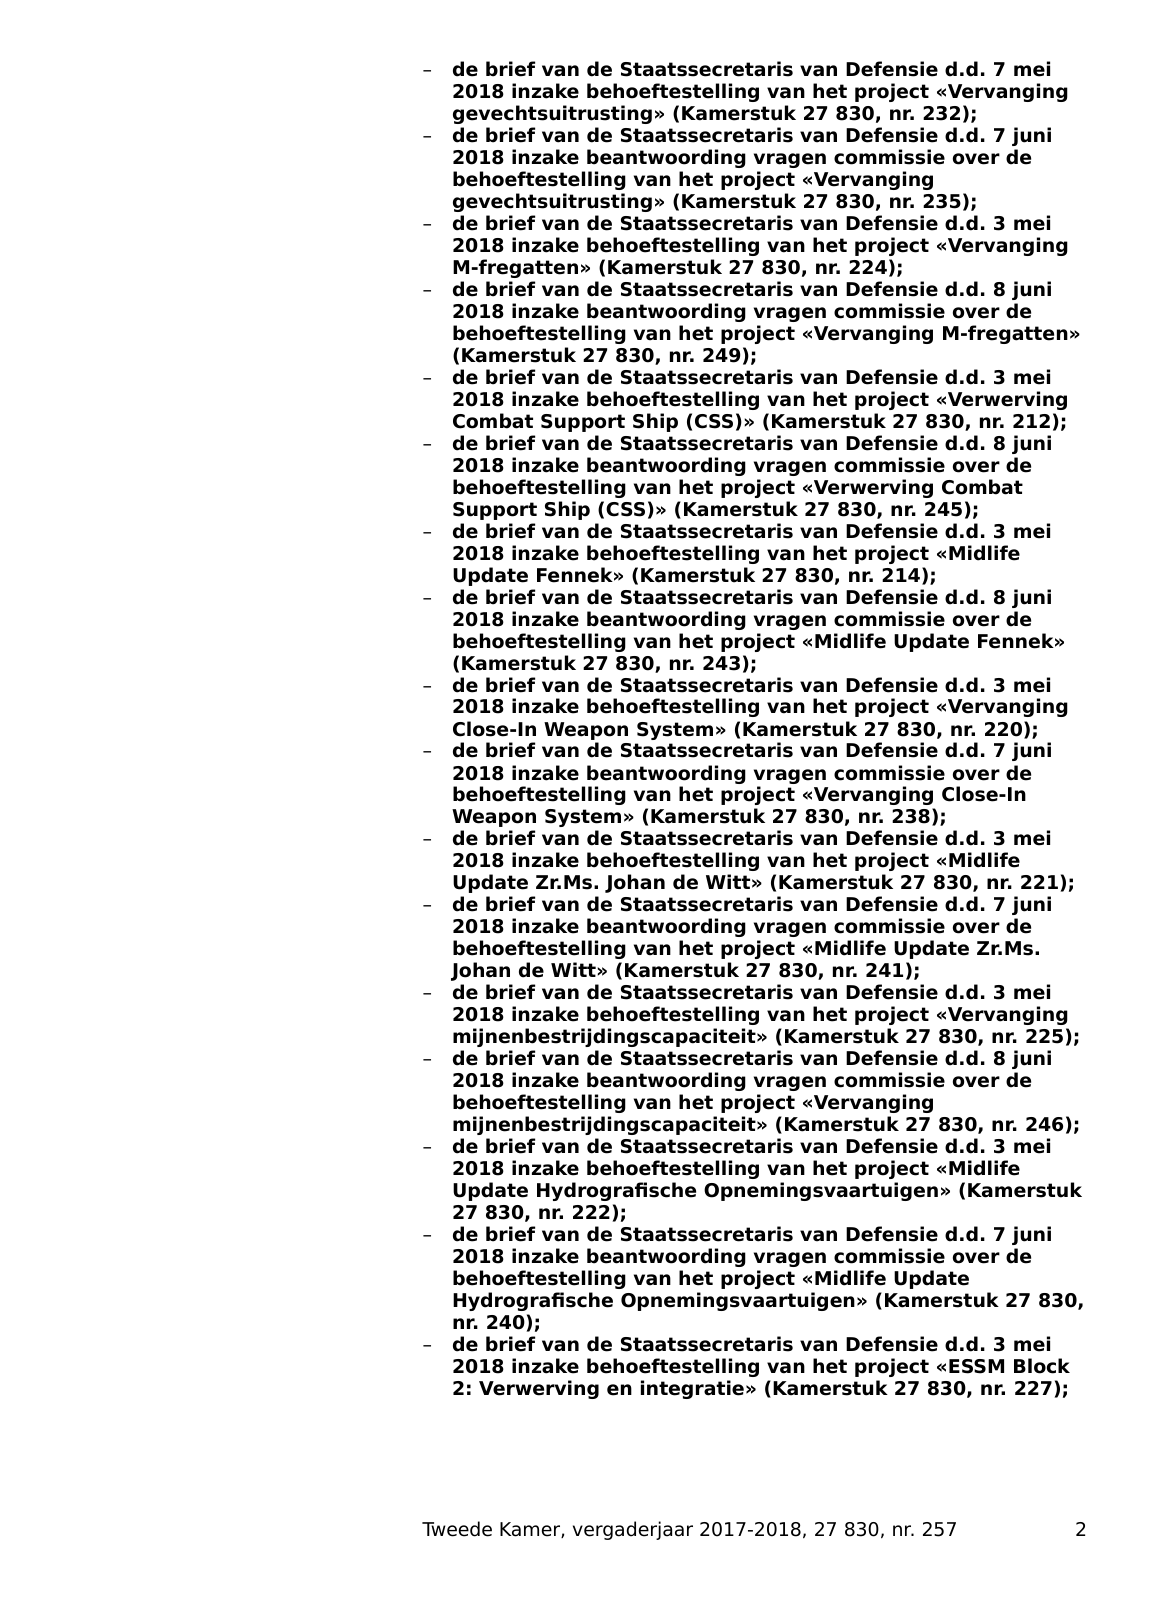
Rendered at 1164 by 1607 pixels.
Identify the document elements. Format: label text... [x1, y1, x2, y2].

text – de brief van de Staatssecretaris van Defensie d.d. 3 mei 2018 inzake behoeftestelling van het project «Vervanging Close-In Weapon System» (Kamerstuk 27 830, nr. 220); [422, 674, 1087, 740]
text – de brief van de Staatssecretaris van Defensie d.d. 7 juni 2018 inzake beantwoording vragen commissie over de behoeftestelling van het project «Midlife Update Zr.Ms. Johan de Witt» (Kamerstuk 27 830, nr. 241); [422, 894, 1087, 982]
text – de brief van de Staatssecretaris van Defensie d.d. 8 juni 2018 inzake beantwoording vragen commissie over de behoeftestelling van het project «Vervanging mijnenbestrijdingscapaciteit» (Kamerstuk 27 830, nr. 246); [422, 1048, 1087, 1136]
text – de brief van de Staatssecretaris van Defensie d.d. 8 juni 2018 inzake beantwoording vragen commissie over de behoeftestelling van het project «Verwerving Combat Support Ship (CSS)» (Kamerstuk 27 830, nr. 245); [422, 433, 1087, 521]
text – de brief van de Staatssecretaris van Defensie d.d. 7 juni 2018 inzake beantwoording vragen commissie over de behoeftestelling van het project «Vervanging gevechtsuitrusting» (Kamerstuk 27 830, nr. 235); [422, 125, 1087, 213]
text – de brief van de Staatssecretaris van Defensie d.d. 7 mei 2018 inzake behoeftestelling van het project «Vervanging gevechtsuitrusting» (Kamerstuk 27 830, nr. 232); [422, 59, 1087, 125]
text – de brief van de Staatssecretaris van Defensie d.d. 3 mei 2018 inzake behoeftestelling van het project «Midlife Update Zr.Ms. Johan de Witt» (Kamerstuk 27 830, nr. 221); [422, 828, 1087, 894]
text – de brief van de Staatssecretaris van Defensie d.d. 7 juni 2018 inzake beantwoording vragen commissie over de behoeftestelling van het project «Vervanging Close-In Weapon System» (Kamerstuk 27 830, nr. 238); [422, 740, 1087, 828]
text – de brief van de Staatssecretaris van Defensie d.d. 8 juni 2018 inzake beantwoording vragen commissie over de behoeftestelling van het project «Vervanging M-fregatten» (Kamerstuk 27 830, nr. 249); [422, 279, 1087, 367]
text – de brief van de Staatssecretaris van Defensie d.d. 3 mei 2018 inzake behoeftestelling van het project «Vervanging mijnenbestrijdingscapaciteit» (Kamerstuk 27 830, nr. 225); [422, 982, 1087, 1048]
text – de brief van de Staatssecretaris van Defensie d.d. 3 mei 2018 inzake behoeftestelling van het project «ESSM Block 2: Verwerving en integratie» (Kamerstuk 27 830, nr. 227); [422, 1334, 1087, 1400]
text – de brief van de Staatssecretaris van Defensie d.d. 3 mei 2018 inzake behoeftestelling van het project «Midlife Update Hydrografische Opnemingsvaartuigen» (Kamerstuk 27 830, nr. 222); [422, 1136, 1087, 1224]
text – de brief van de Staatssecretaris van Defensie d.d. 7 juni 2018 inzake beantwoording vragen commissie over de behoeftestelling van het project «Midlife Update Hydrografische Opnemingsvaartuigen» (Kamerstuk 27 830, nr. 240); [422, 1224, 1087, 1334]
text – de brief van de Staatssecretaris van Defensie d.d. 3 mei 2018 inzake behoeftestelling van het project «Verwerving Combat Support Ship (CSS)» (Kamerstuk 27 830, nr. 212); [422, 367, 1087, 433]
text – de brief van de Staatssecretaris van Defensie d.d. 8 juni 2018 inzake beantwoording vragen commissie over de behoeftestelling van het project «Midlife Update Fennek» (Kamerstuk 27 830, nr. 243); [422, 587, 1087, 674]
text – de brief van de Staatssecretaris van Defensie d.d. 3 mei 2018 inzake behoeftestelling van het project «Vervanging M-fregatten» (Kamerstuk 27 830, nr. 224); [422, 213, 1087, 279]
text – de brief van de Staatssecretaris van Defensie d.d. 3 mei 2018 inzake behoeftestelling van het project «Midlife Update Fennek» (Kamerstuk 27 830, nr. 214); [422, 521, 1087, 587]
